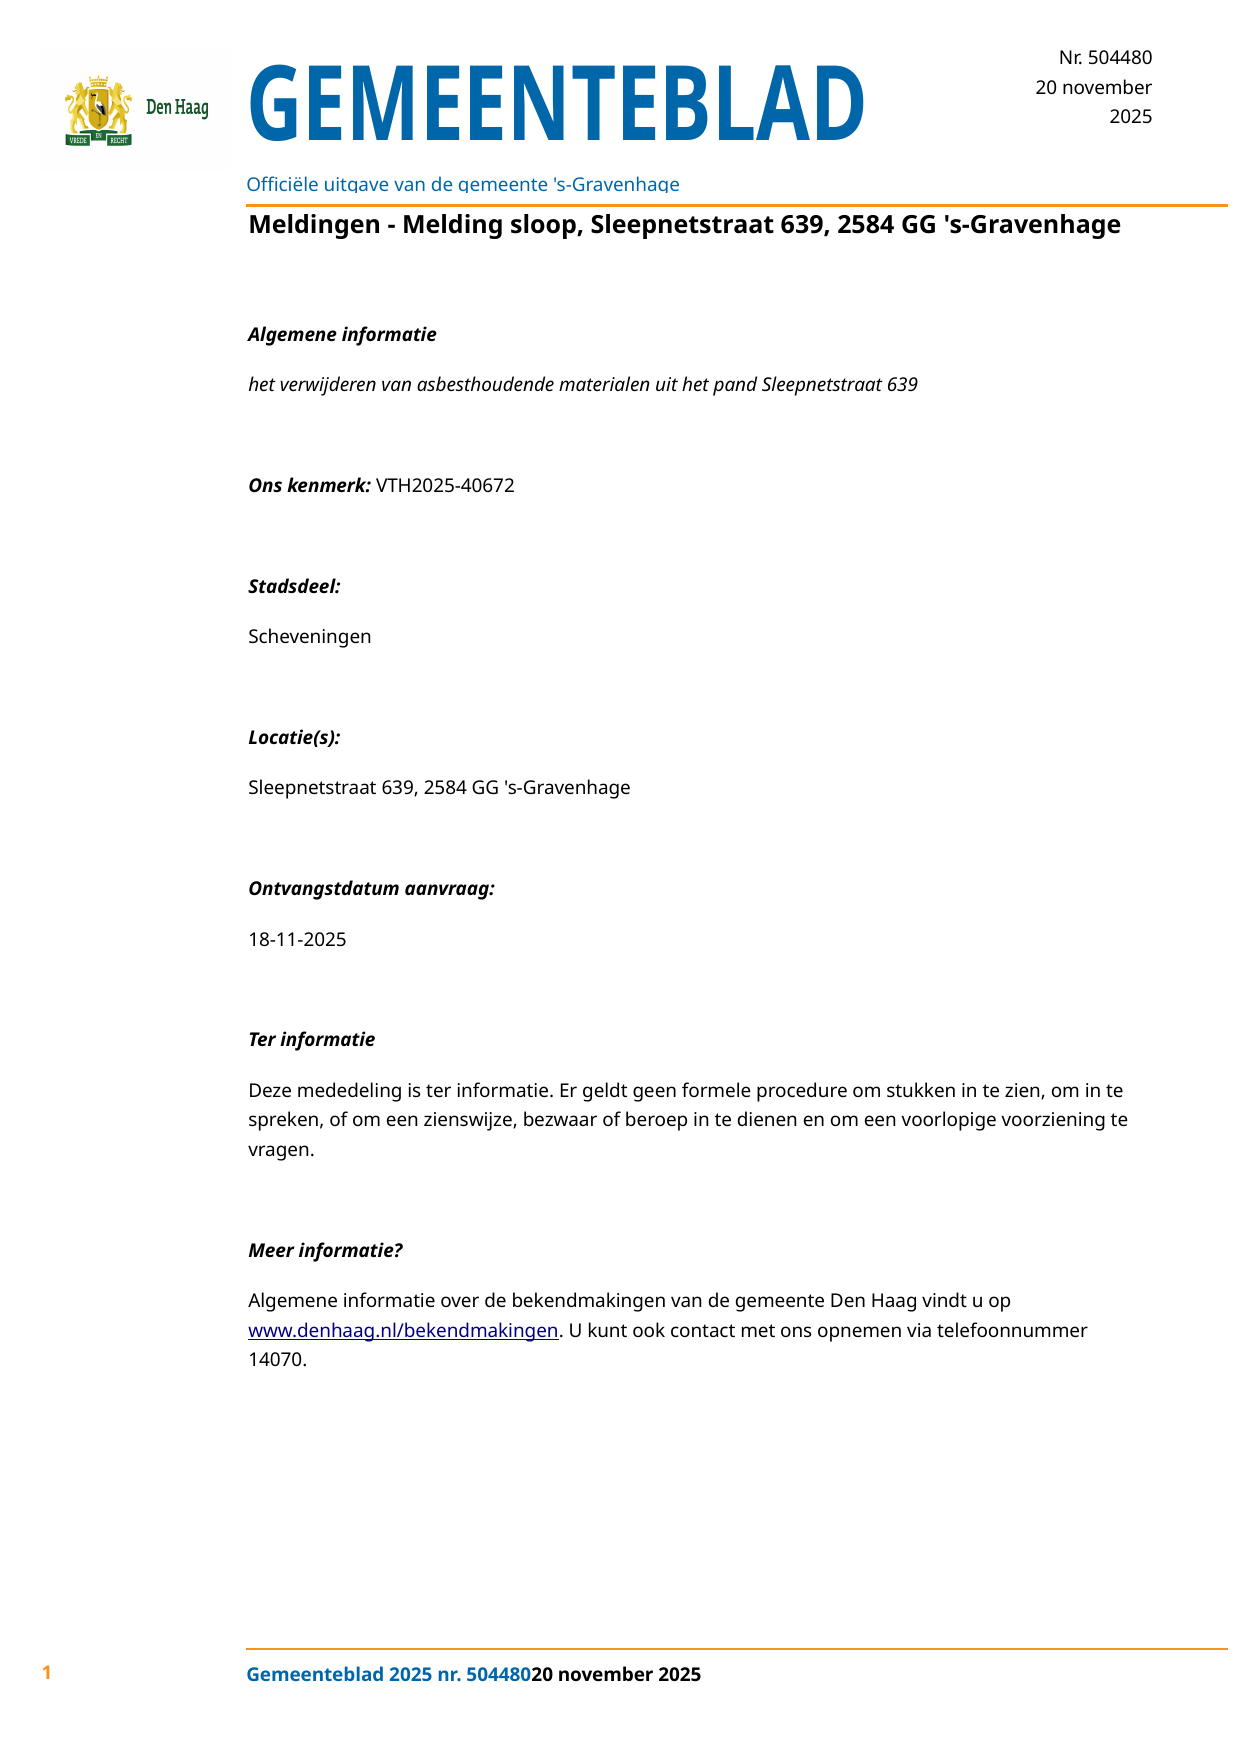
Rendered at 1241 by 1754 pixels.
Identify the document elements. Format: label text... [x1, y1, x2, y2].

text Sleepnetstraat 639, 2584 GG 's-Gravenhage [248, 774, 1152, 800]
text Algemene informatie [248, 321, 1152, 346]
text Meer informatie? [248, 1237, 1152, 1263]
text Stadsdeel: [248, 573, 1152, 598]
text Ter informatie [248, 1027, 1152, 1052]
picture [41, 47, 231, 172]
text Algemene informatie over de bekendmakingen van de gemeente Den Haag vindt u op www.denhaag.nl/bekendmakingen. U kunt ook contact met ons opnemen via telefoonnummer 14070. [248, 1287, 1152, 1372]
text Meldingen - Melding sloop, Sleepnetstraat 639, 2584 GG 's-Gravenhage [248, 207, 1152, 241]
text 18-11-2025 [248, 926, 1152, 951]
text het verwijderen van asbesthoudende materialen uit het pand Sleepnetstraat 639 [248, 371, 1152, 397]
text Scheveningen [248, 623, 1152, 649]
text Deze mededeling is ter informatie. Er geldt geen formele procedure om stukken in te zien, om in te spreken, of om een zienswijze, bezwaar of beroep in te dienen en om een voorlopige voorziening te vragen. [248, 1077, 1152, 1162]
text Ontvangstdatum aanvraag: [248, 875, 1152, 901]
text Ons kenmerk: VTH2025-40672 [248, 472, 1152, 498]
text Locatie(s): [248, 724, 1152, 750]
